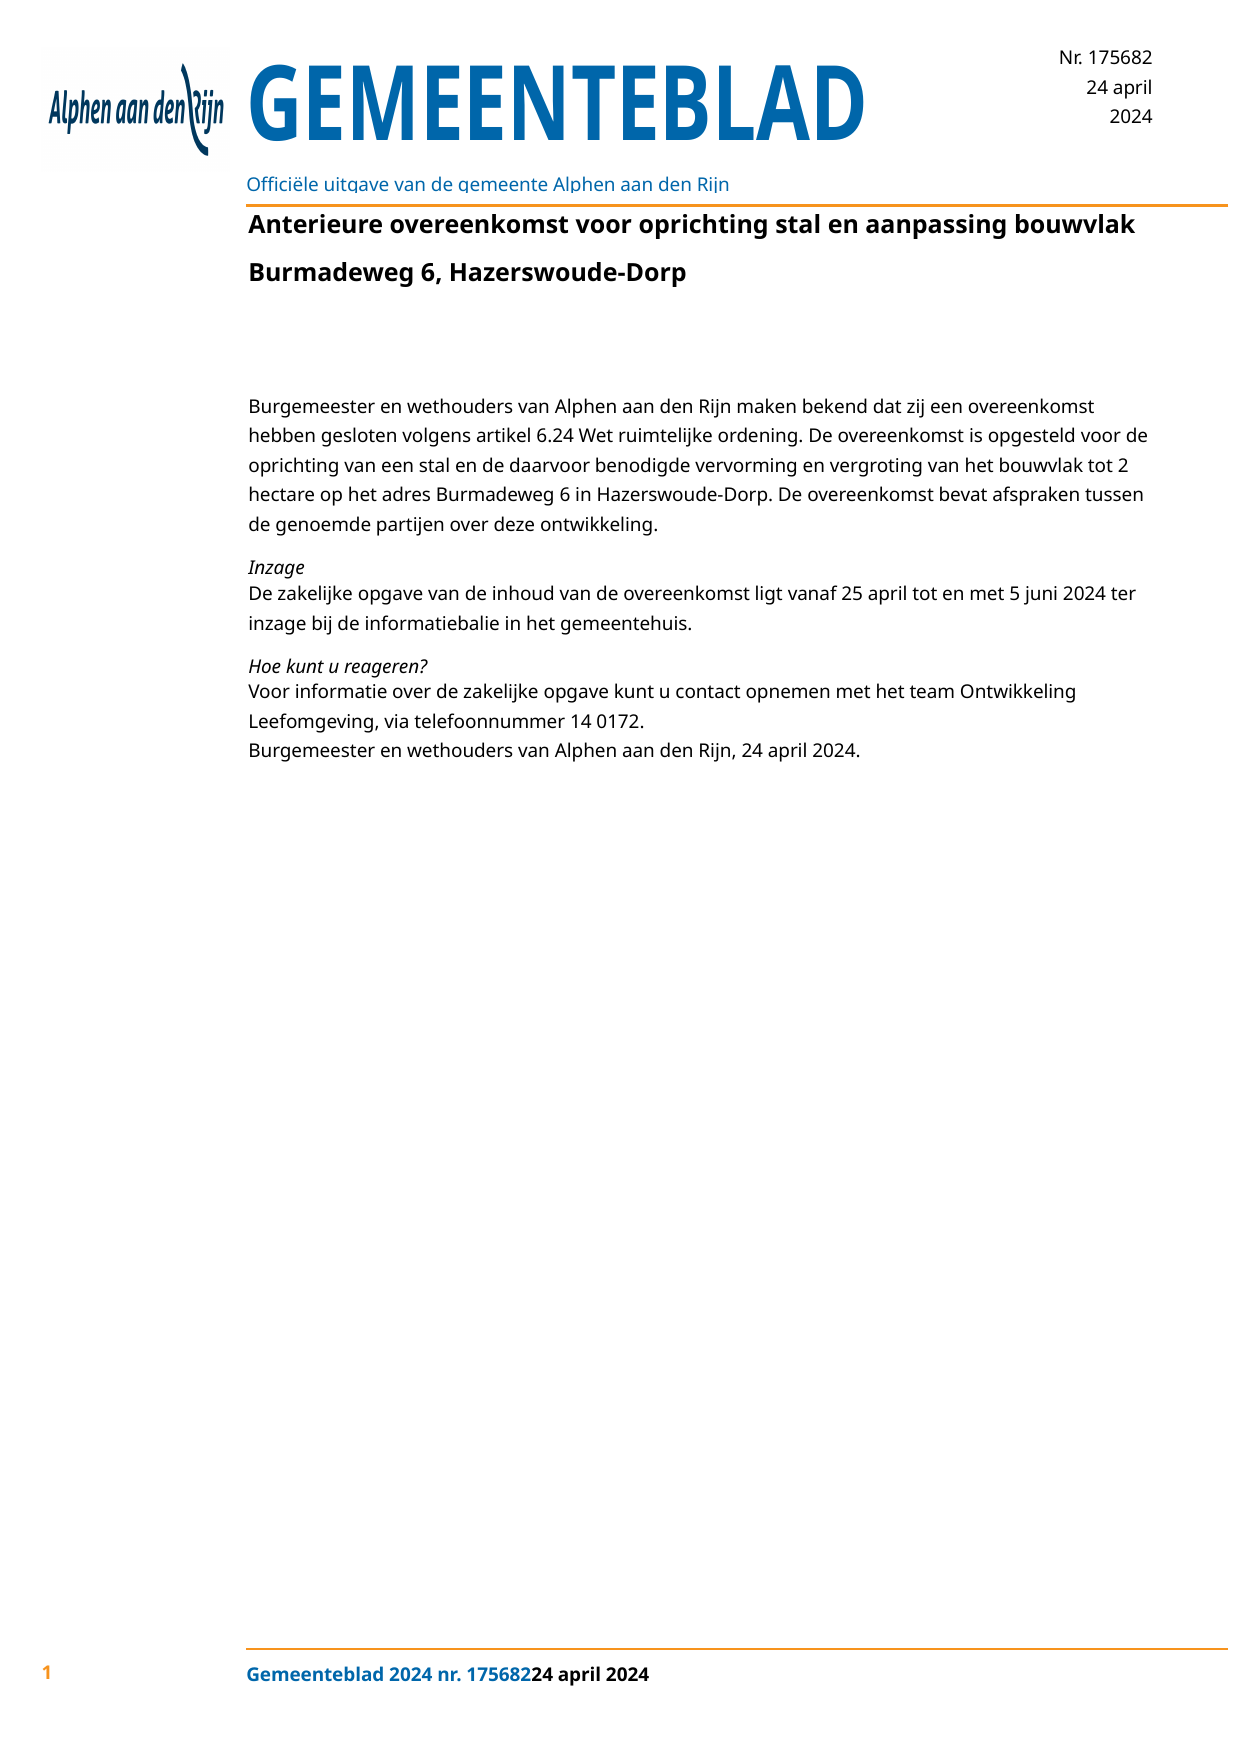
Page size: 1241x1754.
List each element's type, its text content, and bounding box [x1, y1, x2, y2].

text De zakelijke opgave van de inhoud van de overeenkomst ligt vanaf 25 april tot en met 5 juni 2024 ter inzage bij de informatiebalie in het gemeentehuis. [248, 580, 1152, 635]
text Inzage [248, 554, 1152, 580]
text Anterieure overeenkomst voor oprichting stal en aanpassing bouwvlak Burmadeweg 6, Hazerswoude-Dorp [248, 207, 1152, 288]
text Burgemeester en wethouders van Alphen aan den Rijn maken bekend dat zij een overeenkomst hebben gesloten volgens artikel 6.24 Wet ruimtelijke ordening. De overeenkomst is opgesteld voor de oprichting van een stal en de daarvoor benodigde vervorming en vergroting van het bouwvlak tot 2 hectare op het adres Burmadeweg 6 in Hazerswoude-Dorp. De overeenkomst bevat afspraken tussen de genoemde partijen over deze ontwikkeling. [248, 393, 1152, 537]
text Burgemeester en wethouders van Alphen aan den Rijn, 24 april 2024. [248, 738, 1152, 763]
text Voor informatie over de zakelijke opgave kunt u contact opnemen met het team Ontwikkeling Leefomgeving, via telefoonnummer 14 0172. [248, 678, 1152, 734]
picture [41, 47, 231, 172]
text Hoe kunt u reageren? [248, 653, 1152, 678]
